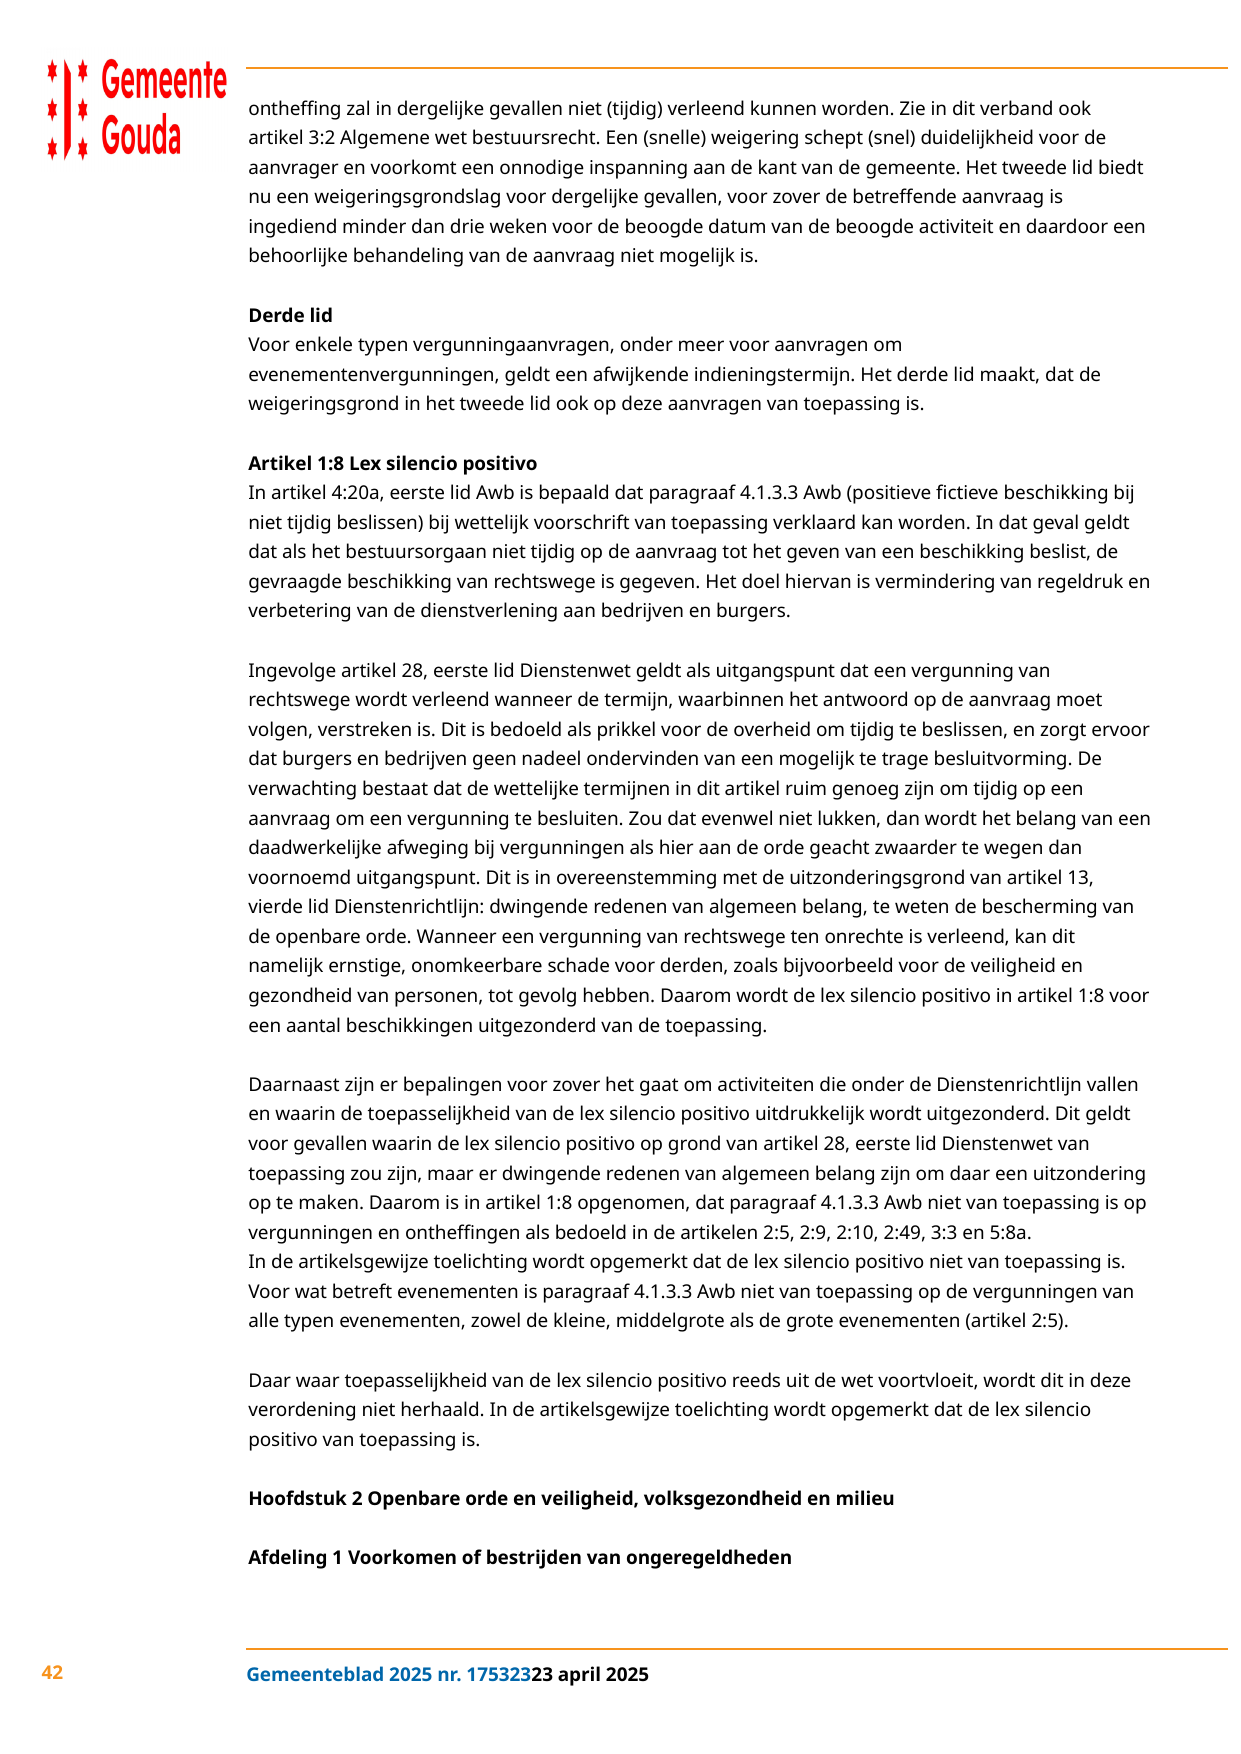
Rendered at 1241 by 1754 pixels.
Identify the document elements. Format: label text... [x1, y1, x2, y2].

text Artikel 1:8 Lex silencio positivo [248, 450, 1152, 476]
text ontheffing zal in dergelijke gevallen niet (tijdig) verleend kunnen worden. Zie in dit verband ook artikel 3:2 Algemene wet bestuursrecht. Een (snelle) weigering schept (snel) duidelijkheid voor de aanvrager en voorkomt een onnodige inspanning aan de kant van de gemeente. Het tweede lid biedt nu een weigeringsgrondslag voor dergelijke gevallen, voor zover de betreffende aanvraag is ingediend minder dan drie weken voor de beoogde datum van de beoogde activiteit en daardoor een behoorlijke behandeling van de aanvraag niet mogelijk is. [248, 95, 1152, 268]
text Hoofdstuk 2 Openbare orde en veiligheid, volksgezondheid en milieu [248, 1485, 1152, 1511]
picture [41, 47, 231, 172]
text Derde lid [248, 302, 1152, 328]
text Voor wat betreft evenementen is paragraaf 4.1.3.3 Awb niet van toepassing op de vergunningen van alle typen evenementen, zowel de kleine, middelgrote als de grote evenementen (artikel 2:5). [248, 1278, 1152, 1333]
text Afdeling 1 Voorkomen of bestrijden van ongeregeldheden [248, 1544, 1152, 1570]
text Daarnaast zijn er bepalingen voor zover het gaat om activiteiten die onder de Dienstenrichtlijn vallen en waarin de toepasselijkheid van de lex silencio positivo uitdrukkelijk wordt uitgezonderd. Dit geldt voor gevallen waarin de lex silencio positivo op grond van artikel 28, eerste lid Dienstenwet van toepassing zou zijn, maar er dwingende redenen van algemeen belang zijn om daar een uitzondering op te maken. Daarom is in artikel 1:8 opgenomen, dat paragraaf 4.1.3.3 Awb niet van toepassing is op vergunningen en ontheffingen als bedoeld in de artikelen 2:5, 2:9, 2:10, 2:49, 3:3 en 5:8a. [248, 1071, 1152, 1245]
text In de artikelsgewijze toelichting wordt opgemerkt dat de lex silencio positivo niet van toepassing is. [248, 1248, 1152, 1274]
text In artikel 4:20a, eerste lid Awb is bepaald dat paragraaf 4.1.3.3 Awb (positieve fictieve beschikking bij niet tijdig beslissen) bij wettelijk voorschrift van toepassing verklaard kan worden. In dat geval geldt dat als het bestuursorgaan niet tijdig op de aanvraag tot het geven van een beschikking beslist, de gevraagde beschikking van rechtswege is gegeven. Het doel hiervan is vermindering van regeldruk en verbetering van de dienstverlening aan bedrijven en burgers. [248, 479, 1152, 623]
text Voor enkele typen vergunningaanvragen, onder meer voor aanvragen om evenementenvergunningen, geldt een afwijkende indieningstermijn. Het derde lid maakt, dat de weigeringsgrond in het tweede lid ook op deze aanvragen van toepassing is. [248, 331, 1152, 416]
text Daar waar toepasselijkheid van de lex silencio positivo reeds uit de wet voortvloeit, wordt dit in deze verordening niet herhaald. In de artikelsgewijze toelichting wordt opgemerkt dat de lex silencio positivo van toepassing is. [248, 1367, 1152, 1452]
text Ingevolge artikel 28, eerste lid Dienstenwet geldt als uitgangspunt dat een vergunning van rechtswege wordt verleend wanneer de termijn, waarbinnen het antwoord op de aanvraag moet volgen, verstreken is. Dit is bedoeld als prikkel voor de overheid om tijdig te beslissen, en zorgt ervoor dat burgers en bedrijven geen nadeel ondervinden van een mogelijk te trage besluitvorming. De verwachting bestaat dat de wettelijke termijnen in dit artikel ruim genoeg zijn om tijdig op een aanvraag om een vergunning te besluiten. Zou dat evenwel niet lukken, dan wordt het belang van een daadwerkelijke afweging bij vergunningen als hier aan de orde geacht zwaarder te wegen dan voornoemd uitgangspunt. Dit is in overeenstemming met de uitzonderingsgrond van artikel 13, vierde lid Dienstenrichtlijn: dwingende redenen van algemeen belang, te weten de bescherming van de openbare orde. Wanneer een vergunning van rechtswege ten onrechte is verleend, kan dit namelijk ernstige, onomkeerbare schade voor derden, zoals bijvoorbeeld voor de veiligheid en gezondheid van personen, tot gevolg hebben. Daarom wordt de lex silencio positivo in artikel 1:8 voor een aantal beschikkingen uitgezonderd van de toepassing. [248, 657, 1152, 1038]
